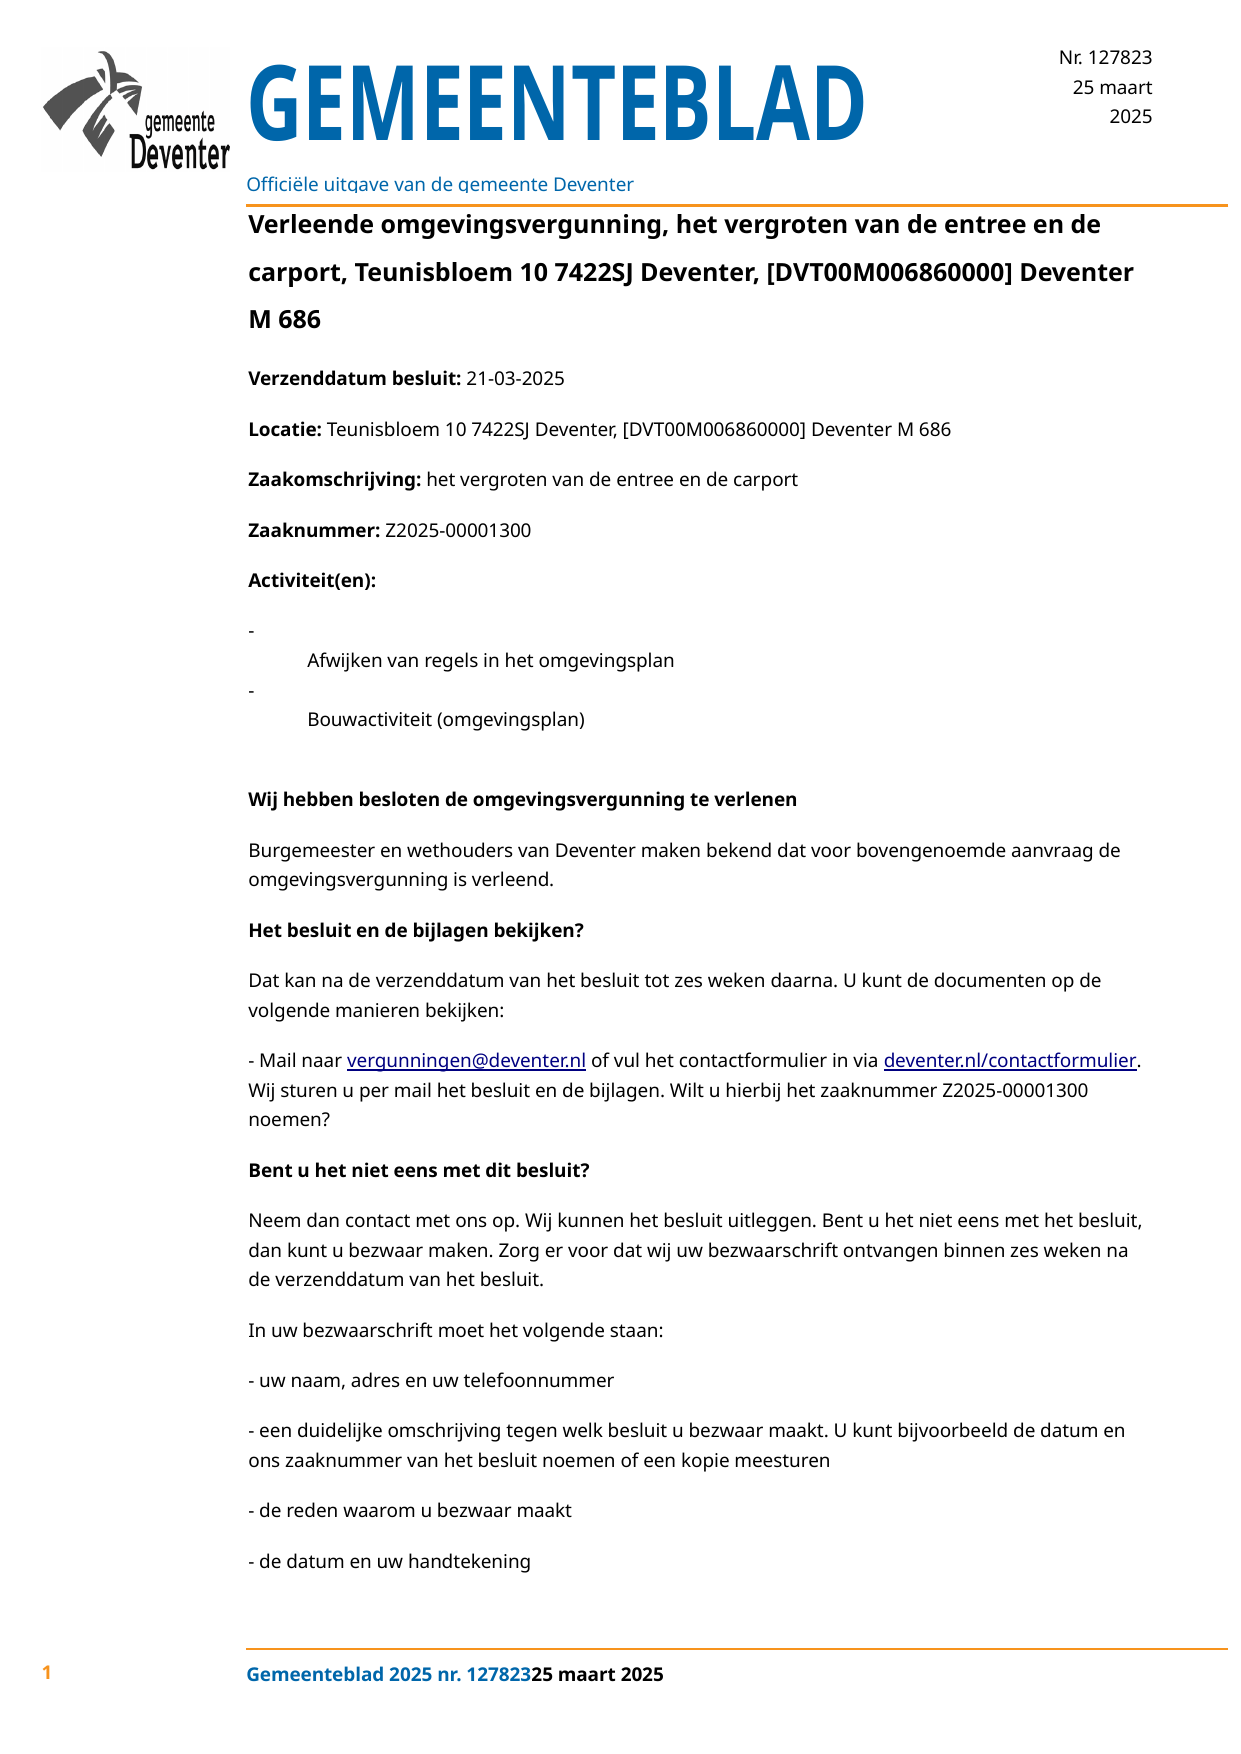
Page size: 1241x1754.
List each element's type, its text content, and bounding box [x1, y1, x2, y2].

list Bouwactiviteit (omgevingsplan) [248, 706, 1152, 732]
text Bent u het niet eens met dit besluit? [248, 1157, 1152, 1182]
text Zaakomschrijving: het vergroten van de entree en de carport [248, 466, 1152, 492]
text Locatie: Teunisbloem 10 7422SJ Deventer, [DVT00M006860000] Deventer M 686 [248, 416, 1152, 442]
list Afwijken van regels in het omgevingsplan [248, 647, 1152, 673]
text In uw bezwaarschrift moet het volgende staan: [248, 1317, 1152, 1342]
text - de datum en uw handtekening [248, 1548, 1152, 1574]
text - een duidelijke omschrijving tegen welk besluit u bezwaar maakt. U kunt bijvoorbeeld de datum en ons zaaknummer van het besluit noemen of een kopie meesturen [248, 1418, 1152, 1473]
text Activiteit(en): [248, 567, 1152, 593]
text Wij hebben besloten de omgevingsvergunning te verlenen [248, 786, 1152, 812]
text - uw naam, adres en uw telefoonnummer [248, 1367, 1152, 1393]
text Zaaknummer: Z2025-00001300 [248, 517, 1152, 542]
text Dat kan na de verzenddatum van het besluit tot zes weken daarna. U kunt de documenten op de volgende manieren bekijken: [248, 967, 1152, 1022]
text - Mail naar vergunningen@deventer.nl of vul het contactformulier in via deventer.nl/contactformulier. Wij sturen u per mail het besluit en de bijlagen. Wilt u hierbij het zaaknummer Z2025-00001300 noemen? [248, 1047, 1152, 1132]
text Verleende omgevingsvergunning, het vergroten van de entree en de carport, Teunisbloem 10 7422SJ Deventer, [DVT00M006860000] Deventer M 686 [248, 207, 1152, 336]
text Het besluit en de bijlagen bekijken? [248, 917, 1152, 942]
text Burgemeester en wethouders van Deventer maken bekend dat voor bovengenoemde aanvraag de omgevingsvergunning is verleend. [248, 837, 1152, 892]
picture [41, 47, 231, 172]
text - de reden waarom u bezwaar maakt [248, 1498, 1152, 1523]
text Verzenddatum besluit: 21-03-2025 [248, 366, 1152, 391]
text Neem dan contact met ons op. Wij kunnen het besluit uitleggen. Bent u het niet eens met het besluit, dan kunt u bezwaar maken. Zorg er voor dat wij uw bezwaarschrift ontvangen binnen zes weken na de verzenddatum van het besluit. [248, 1207, 1152, 1292]
